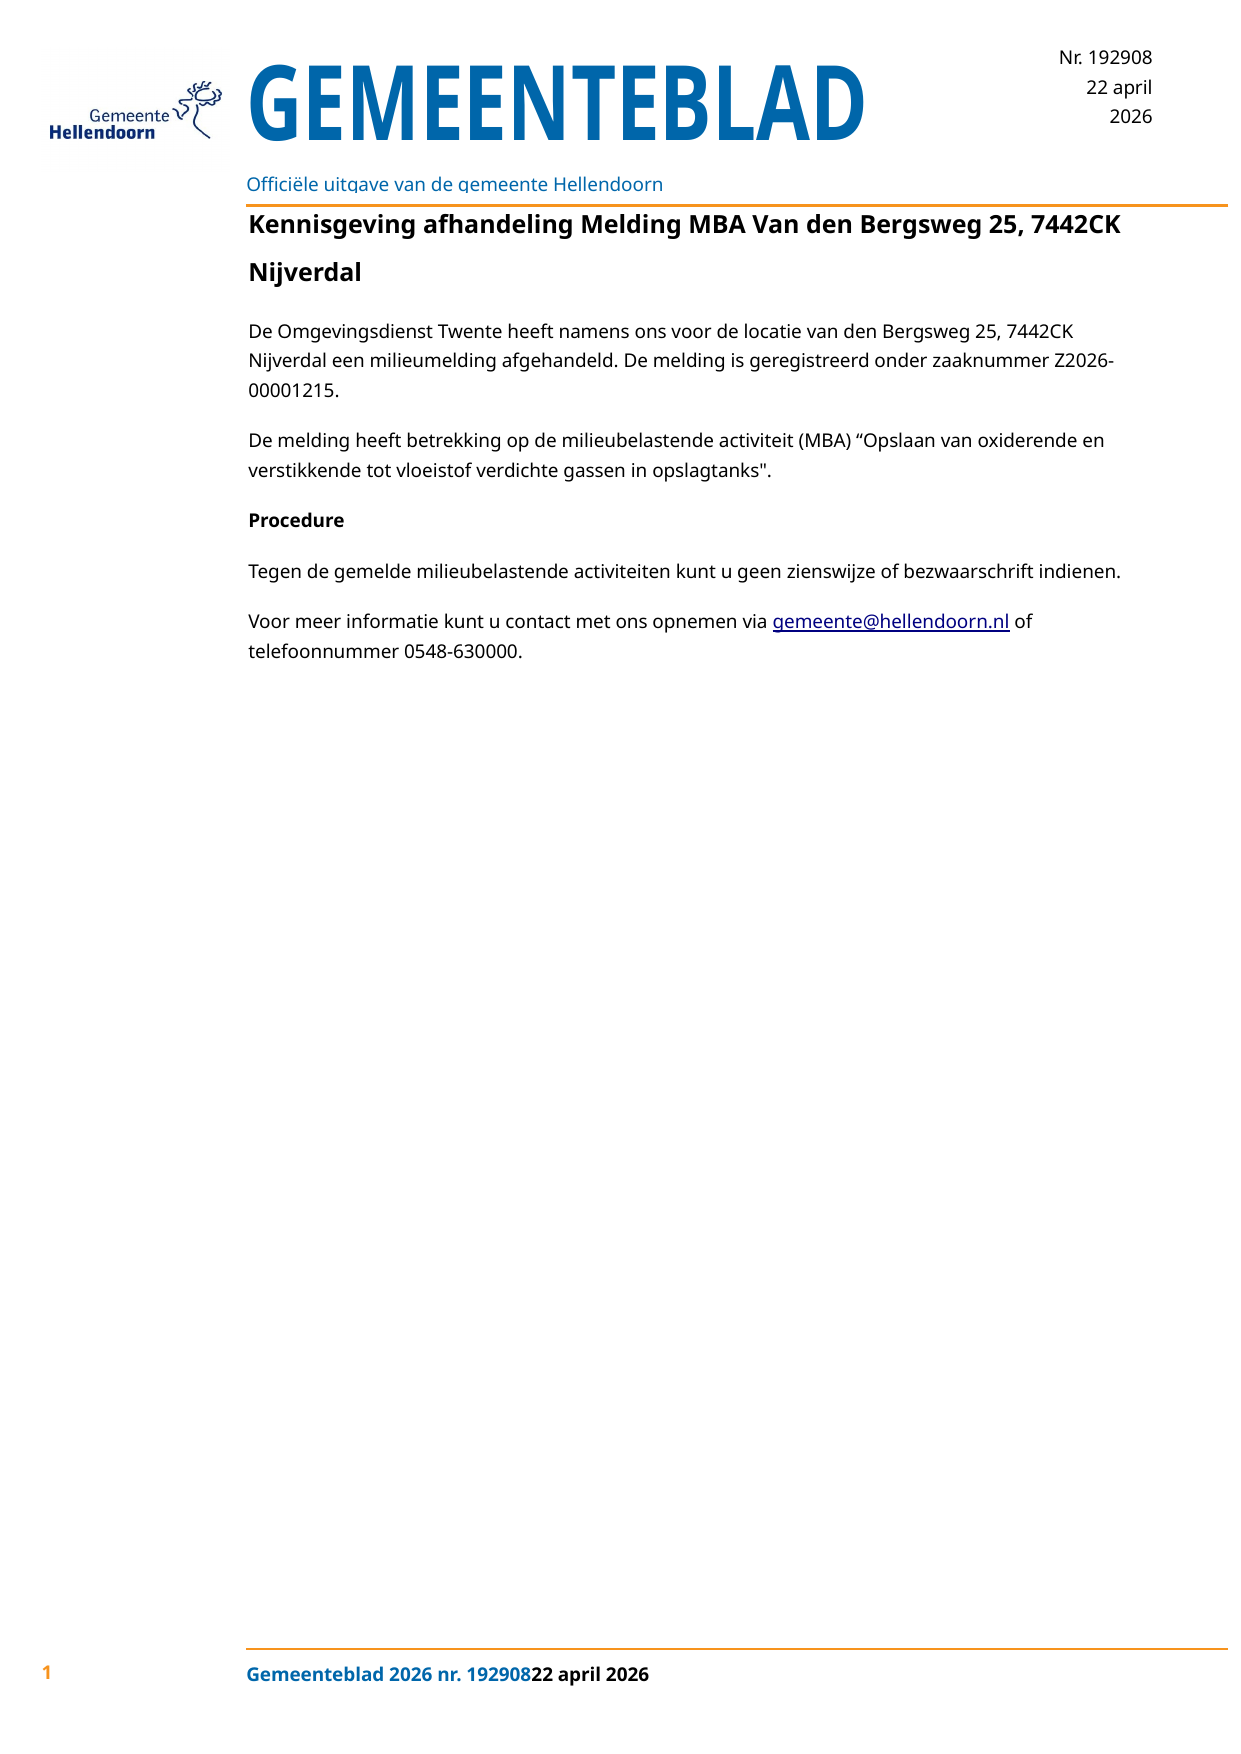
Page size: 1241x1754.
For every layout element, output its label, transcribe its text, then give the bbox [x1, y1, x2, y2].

picture [41, 47, 231, 172]
text De melding heeft betrekking op de milieubelastende activiteit (MBA) “Opslaan van oxiderende en verstikkende tot vloeistof verdichte gassen in opslagtanks". [248, 427, 1152, 483]
text De Omgevingsdienst Twente heeft namens ons voor de locatie van den Bergsweg 25, 7442CK Nijverdal een milieumelding afgehandeld. De melding is geregistreerd onder zaaknummer Z2026-00001215. [248, 318, 1152, 403]
text Procedure [248, 507, 1152, 533]
text Kennisgeving afhandeling Melding MBA Van den Bergsweg 25, 7442CK Nijverdal [248, 207, 1152, 288]
text Voor meer informatie kunt u contact met ons opnemen via gemeente@hellendoorn.nl of telefoonnummer 0548-630000. [248, 608, 1152, 664]
text Tegen de gemelde milieubelastende activiteiten kunt u geen zienswijze of bezwaarschrift indienen. [248, 558, 1152, 584]
